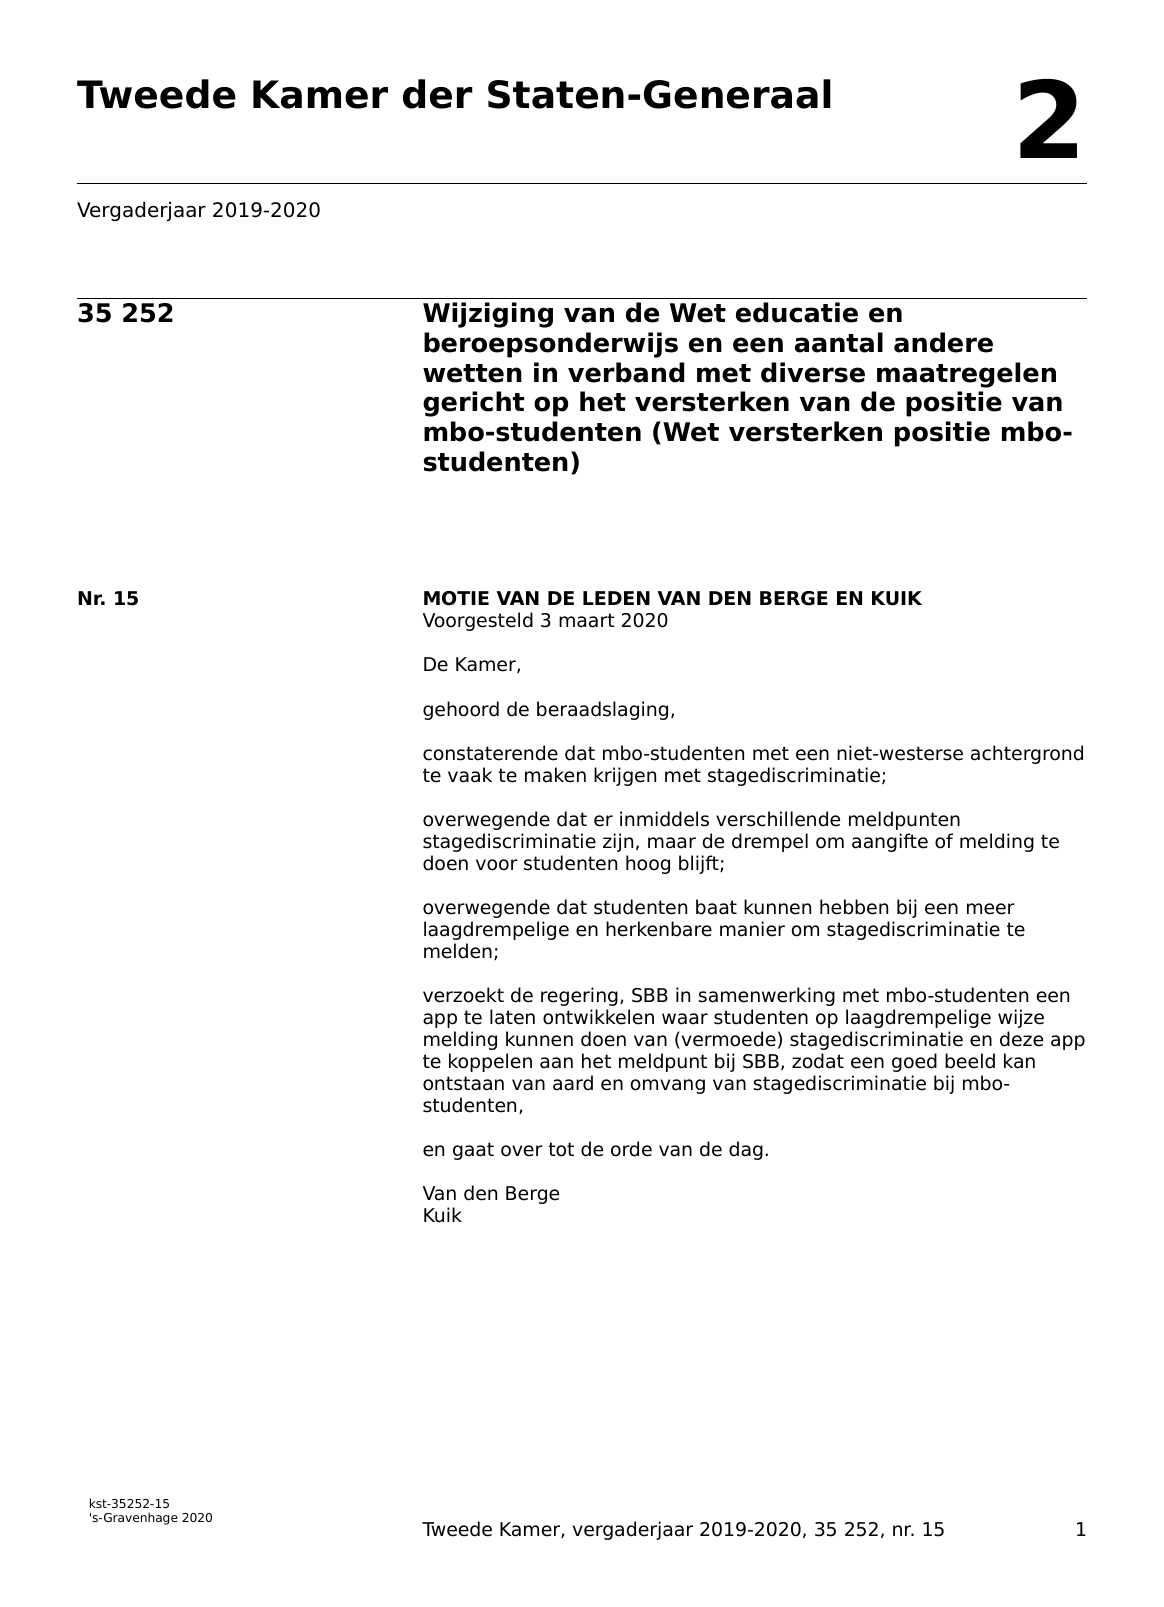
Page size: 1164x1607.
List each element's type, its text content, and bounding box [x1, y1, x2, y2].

text Voorgesteld 3 maart 2020 [422, 610, 1087, 632]
text kst-35252-15 [88, 1497, 323, 1511]
text Van den Berge [422, 1183, 1087, 1205]
table_header 2 [886, 59, 1087, 183]
text Kuik [422, 1205, 1087, 1227]
text overwegende dat er inmiddels verschillende meldpunten stagediscriminatie zijn, maar de drempel om aangifte of melding te doen voor studenten hoog blijft; [422, 809, 1087, 875]
text verzoekt de regering, SBB in samenwerking met mbo-studenten een app te laten ontwikkelen waar studenten op laagdrempelige wijze melding kunnen doen van (vermoede) stagediscriminatie en deze app te koppelen aan het meldpunt bij SBB, zodat een goed beeld kan ontstaan van aard en omvang van stagediscriminatie bij mbo-studenten, [422, 985, 1087, 1117]
table_cell Vergaderjaar 2019-2020 [77, 184, 1087, 298]
subtitle Nr. 15 MOTIE VAN DE LEDEN VAN DEN BERGE EN KUIK [77, 588, 1087, 610]
table_header Tweede Kamer der Staten-Generaal [77, 59, 886, 183]
text 's-Gravenhage 2020 [88, 1511, 323, 1525]
text en gaat over tot de orde van de dag. [422, 1139, 1087, 1161]
text gehoord de beraadslaging, [422, 698, 1087, 720]
subtitle 35 252 Wijziging van de Wet educatie en beroepsonderwijs en een aantal andere wetten in verband met diverse maatregelen gericht op het versterken van de positie van mbo-studenten (Wet versterken positie mbo-studenten) [77, 299, 1087, 477]
text constaterende dat mbo-studenten met een niet-westerse achtergrond te vaak te maken krijgen met stagediscriminatie; [422, 743, 1087, 787]
text De Kamer, [422, 654, 1087, 676]
text overwegende dat studenten baat kunnen hebben bij een meer laagdrempelige en herkenbare manier om stagediscriminatie te melden; [422, 897, 1087, 963]
